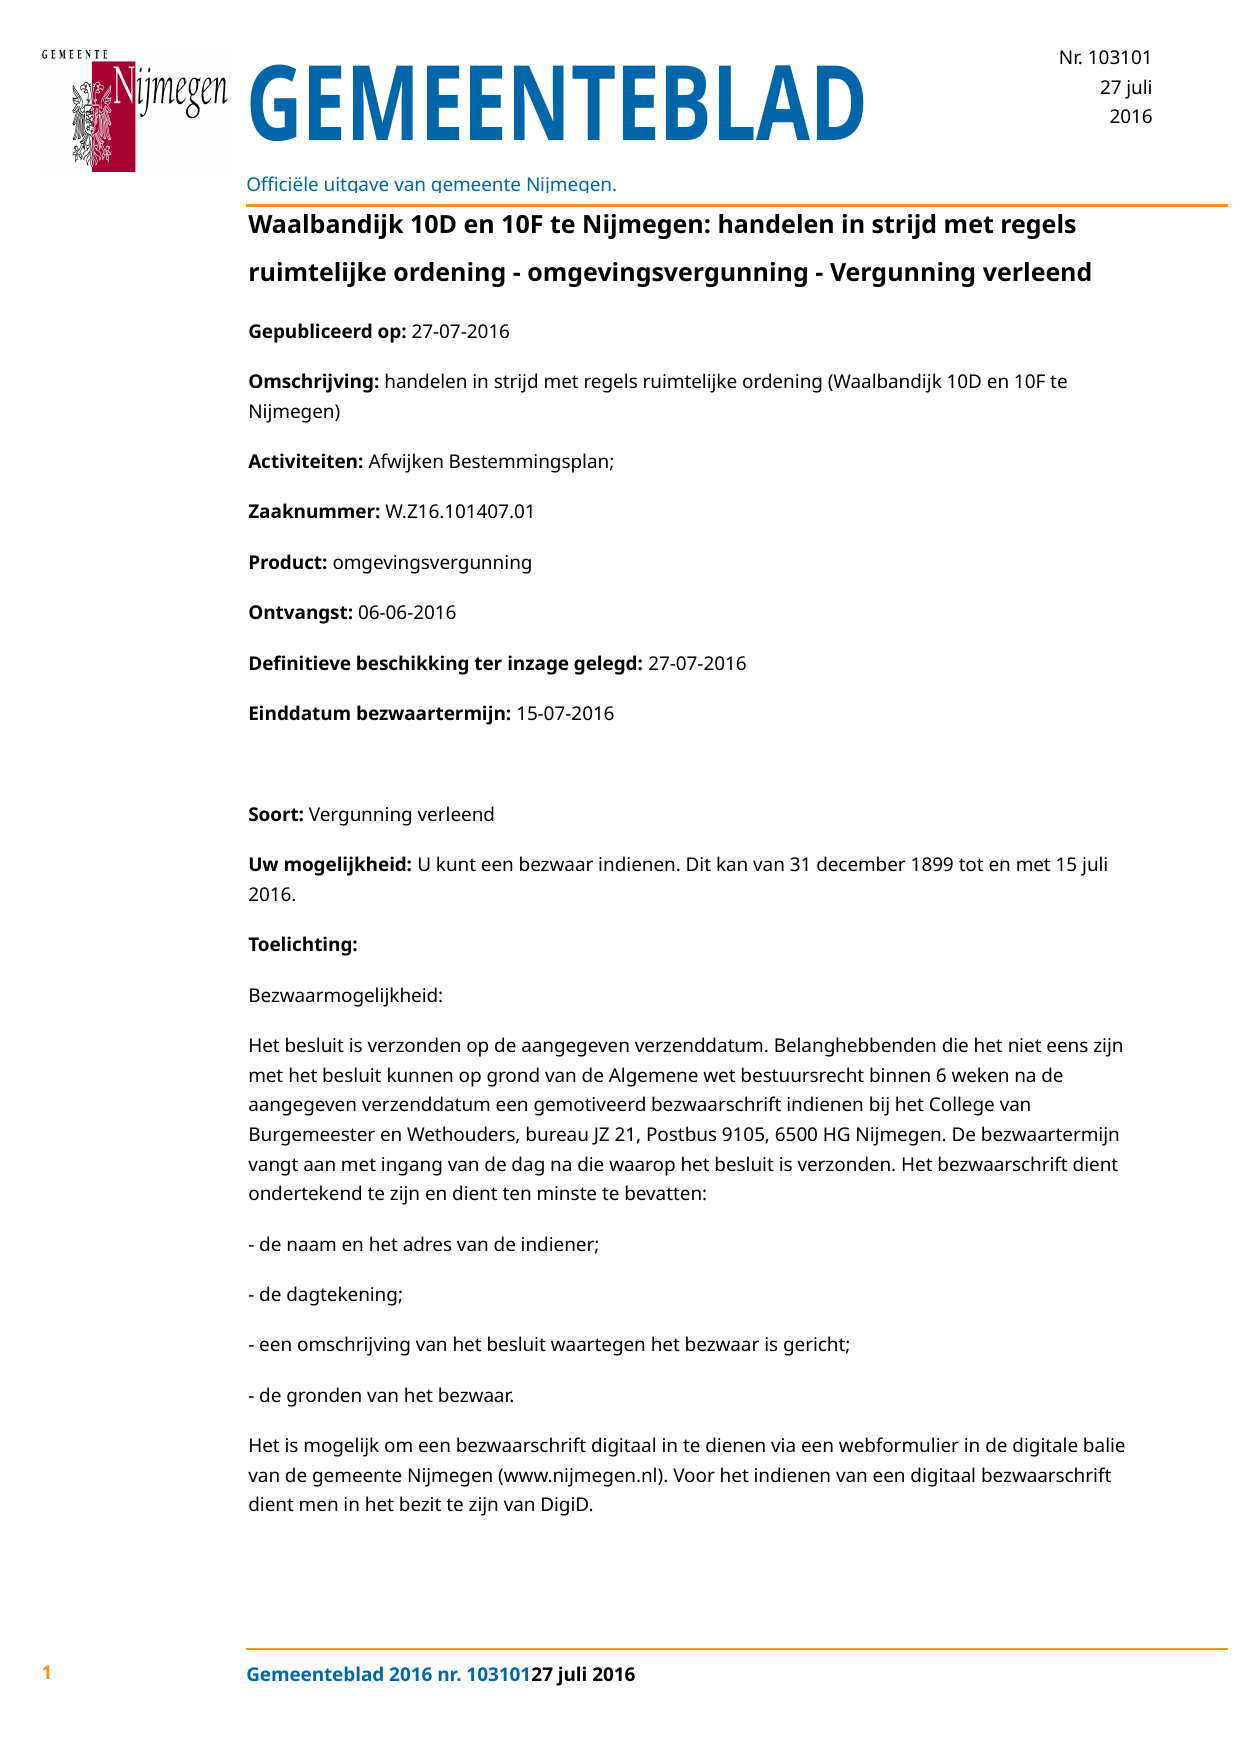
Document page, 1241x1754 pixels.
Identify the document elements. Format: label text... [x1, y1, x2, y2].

text Activiteiten: Afwijken Bestemmingsplan; [248, 448, 1152, 474]
text Product: omgevingsvergunning [248, 549, 1152, 575]
text Einddatum bezwaartermijn: 15-07-2016 [248, 700, 1152, 726]
text Definitieve beschikking ter inzage gelegd: 27-07-2016 [248, 650, 1152, 676]
text Toelichting: [248, 932, 1152, 957]
text Het besluit is verzonden op de aangegeven verzenddatum. Belanghebbenden die het niet eens zijn met het besluit kunnen op grond van de Algemene wet bestuursrecht binnen 6 weken na de aangegeven verzenddatum een gemotiveerd bezwaarschrift indienen bij het College van Burgemeester en Wethouders, bureau JZ 21, Postbus 9105, 6500 HG Nijmegen. De bezwaartermijn vangt aan met ingang van de dag na die waarop het besluit is verzonden. Het bezwaarschrift dient ondertekend te zijn en dient ten minste te bevatten: [248, 1032, 1152, 1206]
text Uw mogelijkheid: U kunt een bezwaar indienen. Dit kan van 31 december 1899 tot en met 15 juli 2016. [248, 852, 1152, 907]
text - de naam en het adres van de indiener; [248, 1231, 1152, 1257]
text Zaaknummer: W.Z16.101407.01 [248, 499, 1152, 524]
text Soort: Vergunning verleend [248, 801, 1152, 827]
text Gepubliceerd op: 27-07-2016 [248, 318, 1152, 344]
text - een omschrijving van het besluit waartegen het bezwaar is gericht; [248, 1332, 1152, 1357]
picture [41, 47, 231, 172]
text - de dagtekening; [248, 1281, 1152, 1307]
text Bezwaarmogelijkheid: [248, 982, 1152, 1008]
text - de gronden van het bezwaar. [248, 1382, 1152, 1408]
text Omschrijving: handelen in strijd met regels ruimtelijke ordening (Waalbandijk 10D en 10F te Nijmegen) [248, 368, 1152, 424]
text Waalbandijk 10D en 10F te Nijmegen: handelen in strijd met regels ruimtelijke ordening - omgevingsvergunning - Vergunning verleend [248, 207, 1152, 288]
text Het is mogelijk om een bezwaarschrift digitaal in te dienen via een webformulier in de digitale balie van de gemeente Nijmegen (www.nijmegen.nl). Voor het indienen van een digitaal bezwaarschrift dient men in het bezit te zijn van DigiD. [248, 1432, 1152, 1517]
text Ontvangst: 06-06-2016 [248, 599, 1152, 625]
